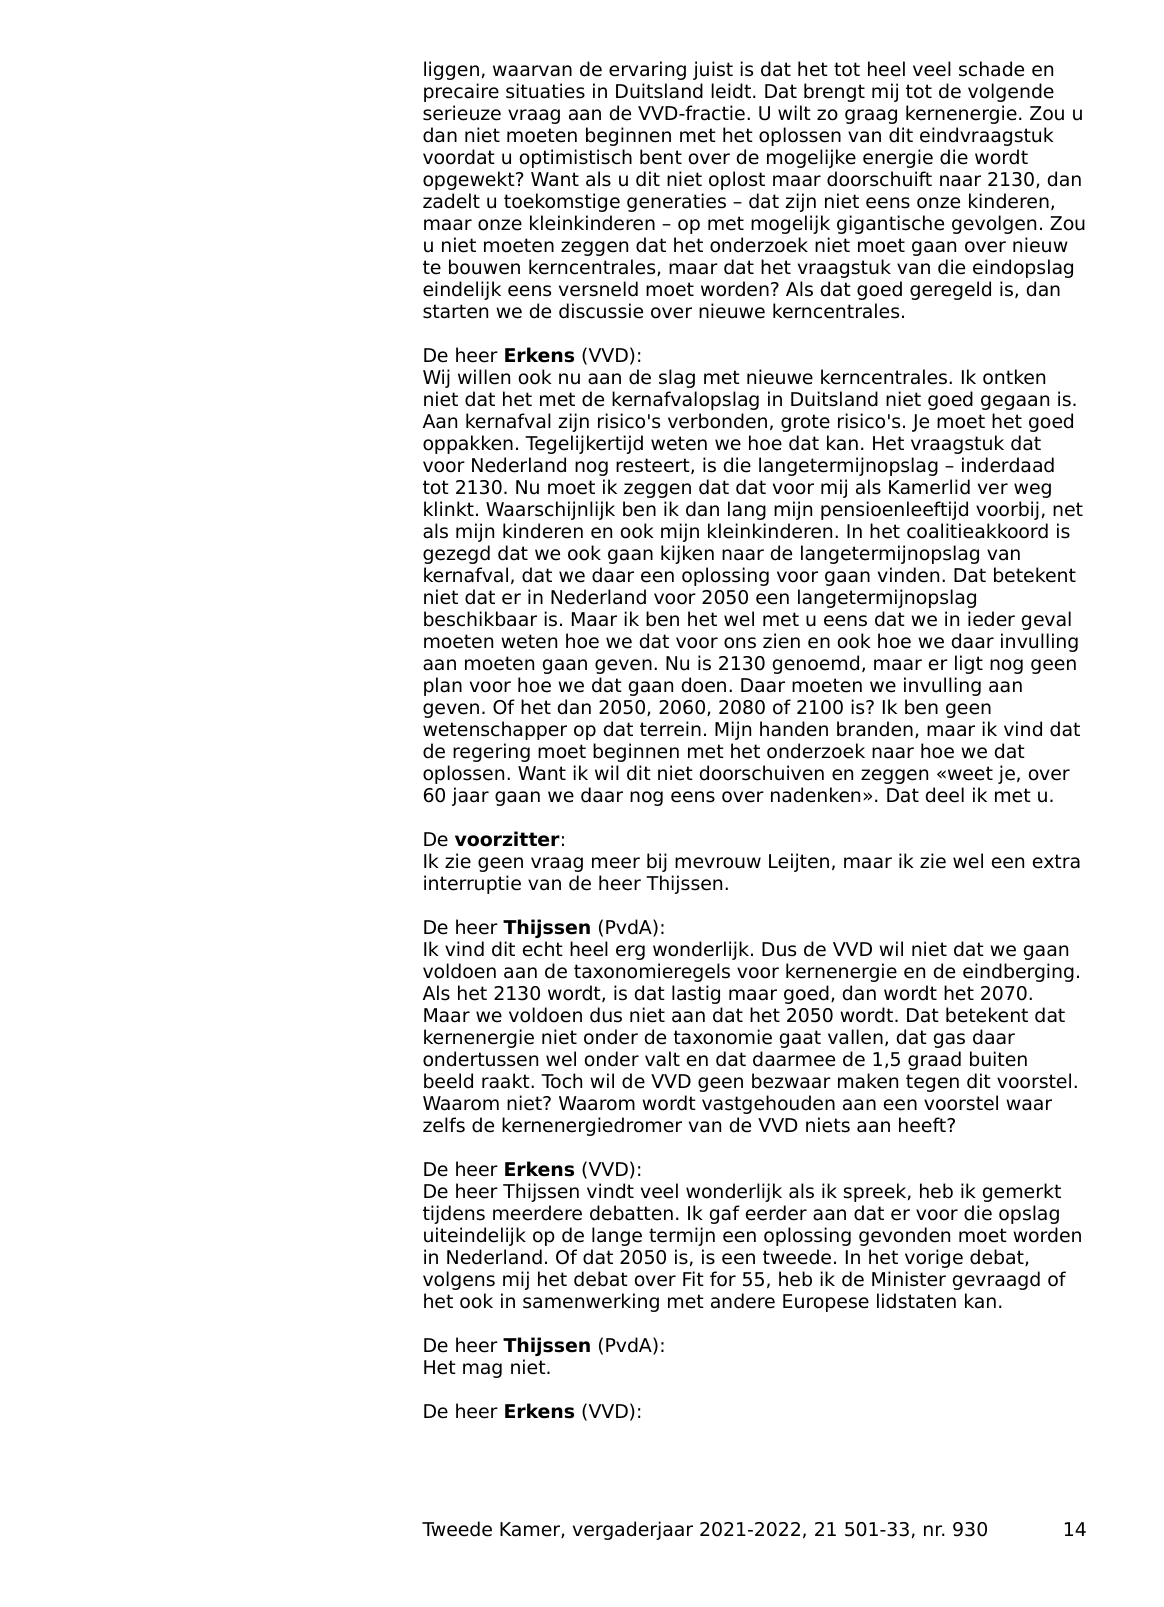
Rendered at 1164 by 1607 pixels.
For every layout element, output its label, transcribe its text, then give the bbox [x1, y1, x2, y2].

text De heer Erkens (VVD): [422, 1159, 1087, 1181]
text Wij willen ook nu aan de slag met nieuwe kerncentrales. Ik ontken niet dat het met de kernafvalopslag in Duitsland niet goed gegaan is. Aan kernafval zijn risico's verbonden, grote risico's. Je moet het goed oppakken. Tegelijkertijd weten we hoe dat kan. Het vraagstuk dat voor Nederland nog resteert, is die langetermijnopslag – inderdaad tot 2130. Nu moet ik zeggen dat dat voor mij als Kamerlid ver weg klinkt. Waarschijnlijk ben ik dan lang mijn pensioenleeftijd voorbij, net als mijn kinderen en ook mijn kleinkinderen. In het coalitieakkoord is gezegd dat we ook gaan kijken naar de langetermijnopslag van kernafval, dat we daar een oplossing voor gaan vinden. Dat betekent niet dat er in Nederland voor 2050 een langetermijnopslag beschikbaar is. Maar ik ben het wel met u eens dat we in ieder geval moeten weten hoe we dat voor ons zien en ook hoe we daar invulling aan moeten gaan geven. Nu is 2130 genoemd, maar er ligt nog geen plan voor hoe we dat gaan doen. Daar moeten we invulling aan geven. Of het dan 2050, 2060, 2080 of 2100 is? Ik ben geen wetenschapper op dat terrein. Mijn handen branden, maar ik vind dat de regering moet beginnen met het onderzoek naar hoe we dat oplossen. Want ik wil dit niet doorschuiven en zeggen «weet je, over 60 jaar gaan we daar nog eens over nadenken». Dat deel ik met u. [422, 367, 1087, 807]
text De heer Erkens (VVD): [422, 1401, 1087, 1423]
text Ik zie geen vraag meer bij mevrouw Leijten, maar ik zie wel een extra interruptie van de heer Thijssen. [422, 851, 1087, 895]
text De heer Thijssen (PvdA): [422, 1335, 1087, 1357]
text De heer Thijssen (PvdA): [422, 917, 1087, 939]
text Het mag niet. [422, 1357, 1087, 1379]
text De heer Erkens (VVD): [422, 345, 1087, 367]
text liggen, waarvan de ervaring juist is dat het tot heel veel schade en precaire situaties in Duitsland leidt. Dat brengt mij tot de volgende serieuze vraag aan de VVD-fractie. U wilt zo graag kernenergie. Zou u dan niet moeten beginnen met het oplossen van dit eindvraagstuk voordat u optimistisch bent over de mogelijke energie die wordt opgewekt? Want als u dit niet oplost maar doorschuift naar 2130, dan zadelt u toekomstige generaties – dat zijn niet eens onze kinderen, maar onze kleinkinderen – op met mogelijk gigantische gevolgen. Zou u niet moeten zeggen dat het onderzoek niet moet gaan over nieuw te bouwen kerncentrales, maar dat het vraagstuk van die eindopslag eindelijk eens versneld moet worden? Als dat goed geregeld is, dan starten we de discussie over nieuwe kerncentrales. [422, 59, 1087, 323]
text Ik vind dit echt heel erg wonderlijk. Dus de VVD wil niet dat we gaan voldoen aan de taxonomieregels voor kernenergie en de eindberging. Als het 2130 wordt, is dat lastig maar goed, dan wordt het 2070. Maar we voldoen dus niet aan dat het 2050 wordt. Dat betekent dat kernenergie niet onder de taxonomie gaat vallen, dat gas daar ondertussen wel onder valt en dat daarmee de 1,5 graad buiten beeld raakt. Toch wil de VVD geen bezwaar maken tegen dit voorstel. Waarom niet? Waarom wordt vastgehouden aan een voorstel waar zelfs de kernenergiedromer van de VVD niets aan heeft? [422, 939, 1087, 1137]
text De heer Thijssen vindt veel wonderlijk als ik spreek, heb ik gemerkt tijdens meerdere debatten. Ik gaf eerder aan dat er voor die opslag uiteindelijk op de lange termijn een oplossing gevonden moet worden in Nederland. Of dat 2050 is, is een tweede. In het vorige debat, volgens mij het debat over Fit for 55, heb ik de Minister gevraagd of het ook in samenwerking met andere Europese lidstaten kan. [422, 1181, 1087, 1313]
text De voorzitter: [422, 829, 1087, 851]
